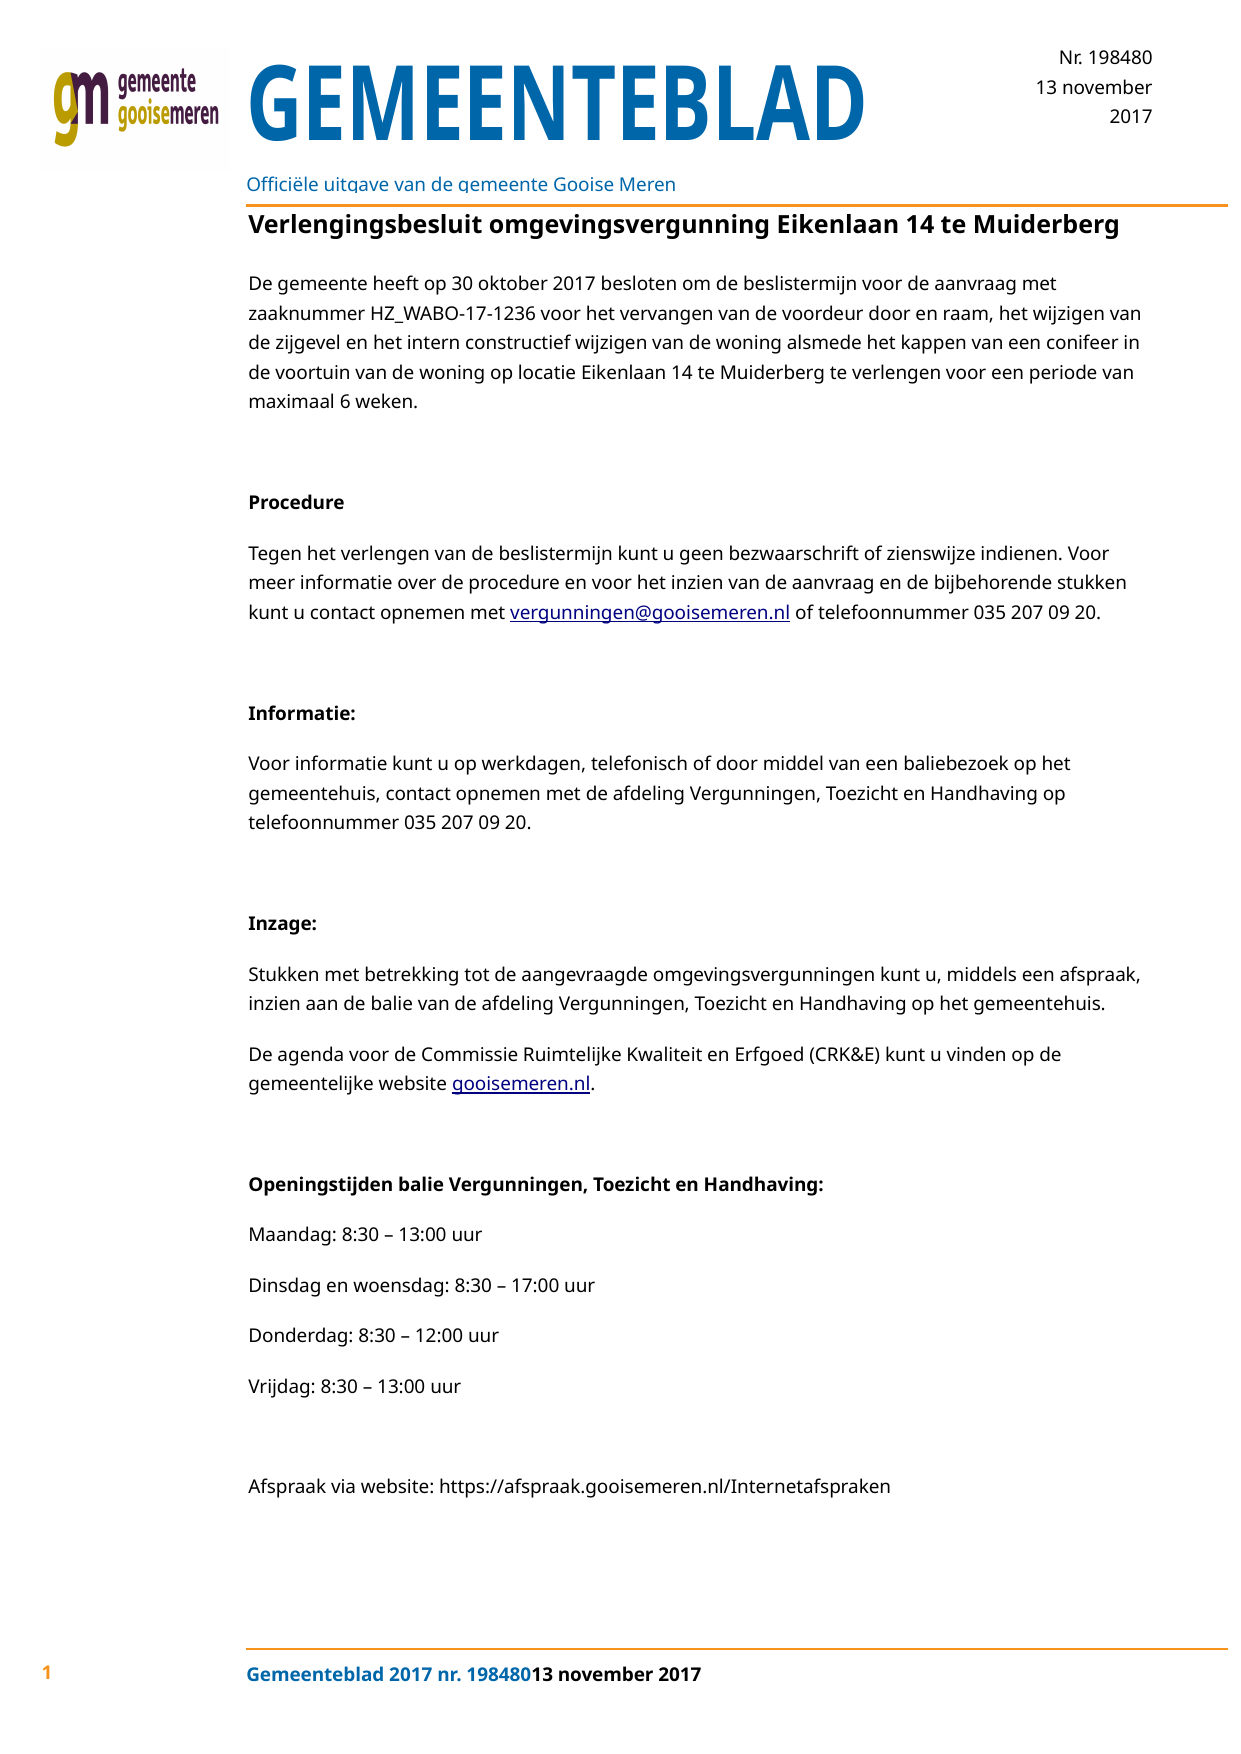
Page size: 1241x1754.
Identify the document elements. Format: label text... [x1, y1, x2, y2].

text De agenda voor de Commissie Ruimtelijke Kwaliteit en Erfgoed (CRK&E) kunt u vinden op de gemeentelijke website gooisemeren.nl. [248, 1041, 1152, 1096]
text Inzage: [248, 910, 1152, 936]
text De gemeente heeft op 30 oktober 2017 besloten om de beslistermijn voor de aanvraag met zaaknummer HZ_WABO-17-1236 voor het vervangen van de voordeur door en raam, het wijzigen van de zijgevel en het intern constructief wijzigen van de woning alsmede het kappen van een conifeer in de voortuin van de woning op locatie Eikenlaan 14 te Muiderberg te verlengen voor een periode van maximaal 6 weken. [248, 270, 1152, 414]
text Maandag: 8:30 – 13:00 uur [248, 1222, 1152, 1247]
text Stukken met betrekking tot de aangevraagde omgevingsvergunningen kunt u, middels een afspraak, inzien aan de balie van de afdeling Vergunningen, Toezicht en Handhaving op het gemeentehuis. [248, 961, 1152, 1016]
text Procedure [248, 489, 1152, 515]
text Dinsdag en woensdag: 8:30 – 17:00 uur [248, 1272, 1152, 1298]
text Voor informatie kunt u op werkdagen, telefonisch of door middel van een baliebezoek op het gemeentehuis, contact opnemen met de afdeling Vergunningen, Toezicht en Handhaving op telefoonnummer 035 207 09 20. [248, 750, 1152, 835]
text Informatie: [248, 700, 1152, 726]
picture [41, 47, 231, 172]
text Openingstijden balie Vergunningen, Toezicht en Handhaving: [248, 1171, 1152, 1197]
text Afspraak via website: https://afspraak.gooisemeren.nl/Internetafspraken [248, 1474, 1152, 1499]
text Donderdag: 8:30 – 12:00 uur [248, 1322, 1152, 1348]
text Verlengingsbesluit omgevingsvergunning Eikenlaan 14 te Muiderberg [248, 207, 1152, 241]
text Tegen het verlengen van de beslistermijn kunt u geen bezwaarschrift of zienswijze indienen. Voor meer informatie over de procedure en voor het inzien van de aanvraag en de bijbehorende stukken kunt u contact opnemen met vergunningen@gooisemeren.nl of telefoonnummer 035 207 09 20. [248, 540, 1152, 625]
text Vrijdag: 8:30 – 13:00 uur [248, 1373, 1152, 1398]
